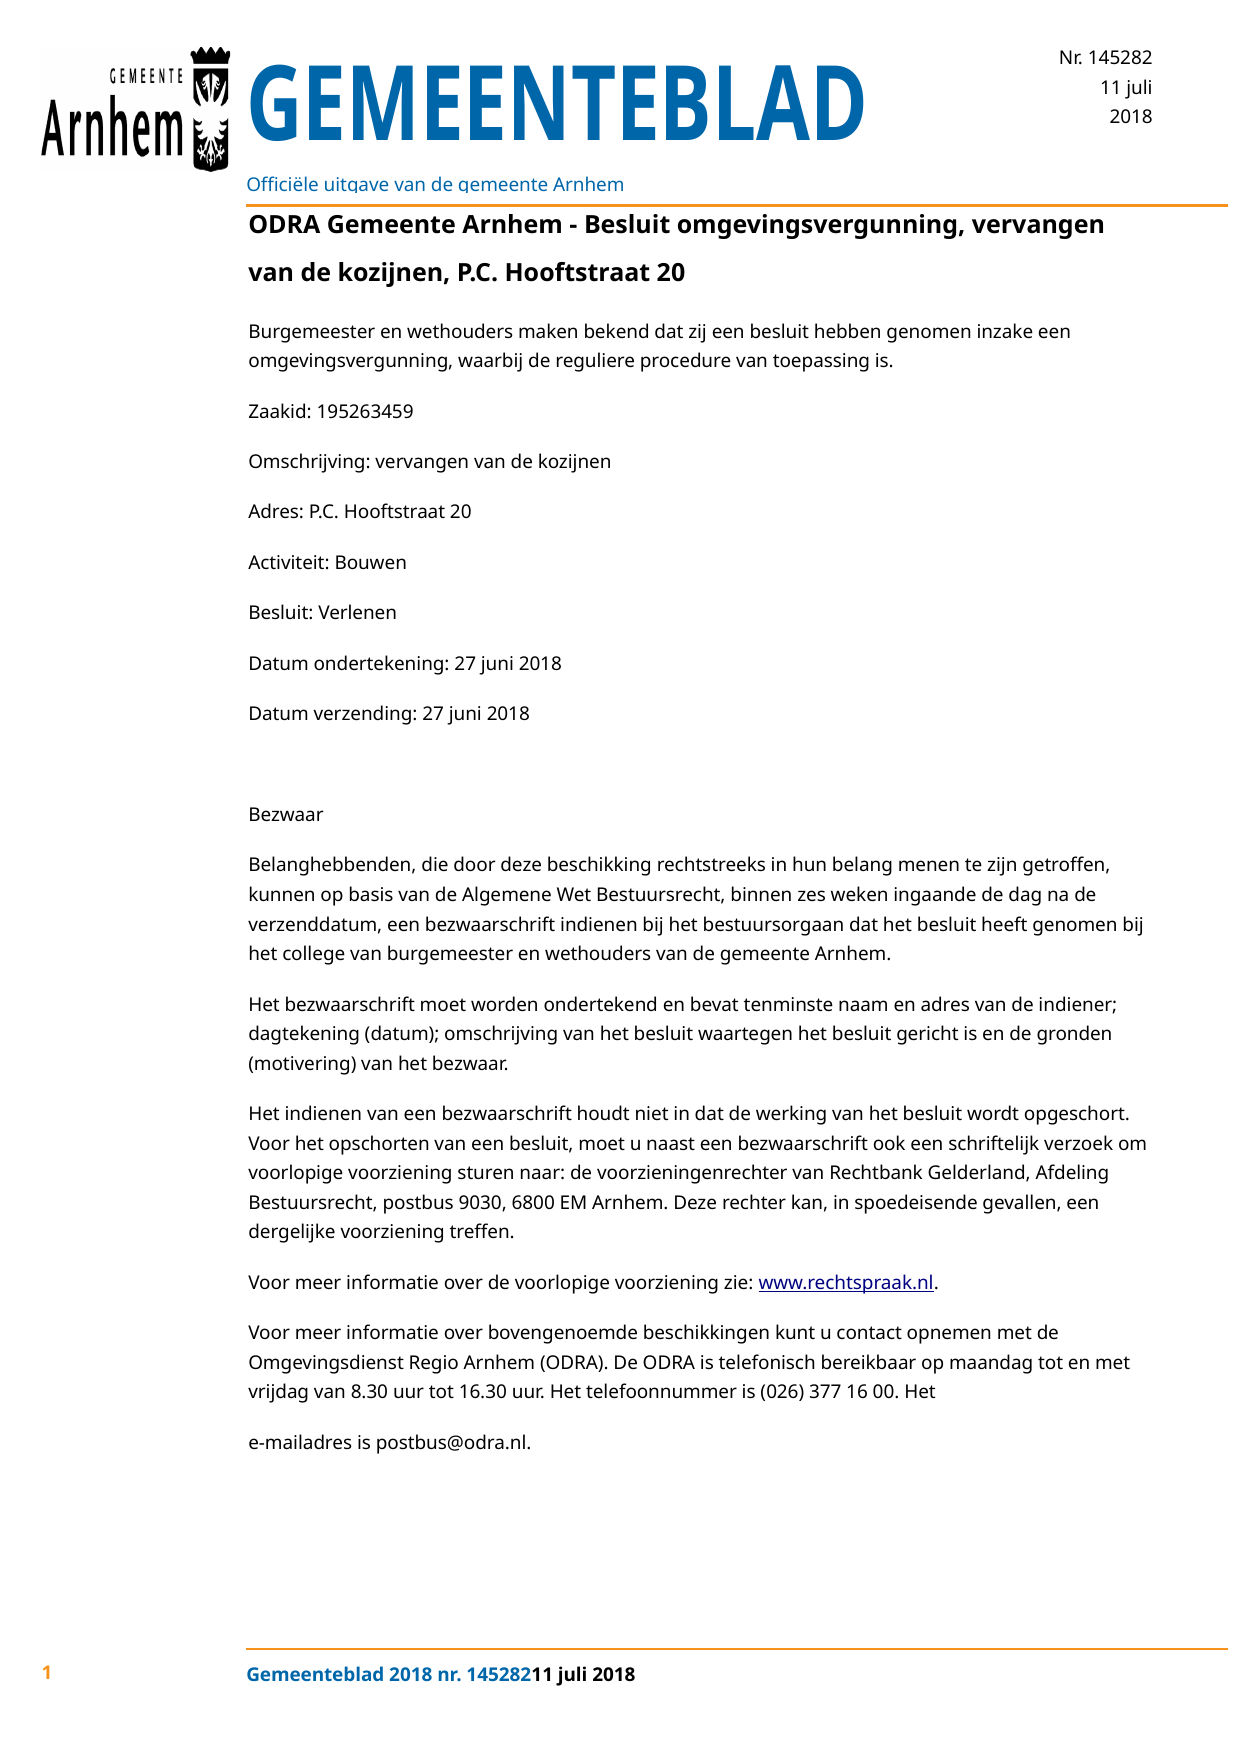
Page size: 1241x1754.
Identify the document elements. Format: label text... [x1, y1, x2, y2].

text Burgemeester en wethouders maken bekend dat zij een besluit hebben genomen inzake een omgevingsvergunning, waarbij de reguliere procedure van toepassing is. [248, 318, 1152, 373]
text ODRA Gemeente Arnhem - Besluit omgevingsvergunning, vervangen van de kozijnen, P.C. Hooftstraat 20 [248, 207, 1152, 288]
text Bezwaar [248, 801, 1152, 827]
text Voor meer informatie over bovengenoemde beschikkingen kunt u contact opnemen met de Omgevingsdienst Regio Arnhem (ODRA). De ODRA is telefonisch bereikbaar op maandag tot en met vrijdag van 8.30 uur tot 16.30 uur. Het telefoonnummer is (026) 377 16 00. Het [248, 1319, 1152, 1404]
text Belanghebbenden, die door deze beschikking rechtstreeks in hun belang menen te zijn getroffen, kunnen op basis van de Algemene Wet Bestuursrecht, binnen zes weken ingaande de dag na de verzenddatum, een bezwaarschrift indienen bij het bestuursorgaan dat het besluit heeft genomen bij het college van burgemeester en wethouders van de gemeente Arnhem. [248, 852, 1152, 966]
text Het indienen van een bezwaarschrift houdt niet in dat de werking van het besluit wordt opgeschort. Voor het opschorten van een besluit, moet u naast een bezwaarschrift ook een schriftelijk verzoek om voorlopige voorziening sturen naar: de voorzieningenrechter van Rechtbank Gelderland, Afdeling Bestuursrecht, postbus 9030, 6800 EM Arnhem. Deze rechter kan, in spoedeisende gevallen, een dergelijke voorziening treffen. [248, 1100, 1152, 1244]
text Datum verzending: 27 juni 2018 [248, 700, 1152, 726]
text Adres: P.C. Hooftstraat 20 [248, 499, 1152, 524]
text Voor meer informatie over de voorlopige voorziening zie: www.rechtspraak.nl. [248, 1269, 1152, 1295]
text Het bezwaarschrift moet worden ondertekend en bevat tenminste naam en adres van de indiener; dagtekening (datum); omschrijving van het besluit waartegen het besluit gericht is en de gronden (motivering) van het bezwaar. [248, 991, 1152, 1076]
text Omschrijving: vervangen van de kozijnen [248, 448, 1152, 474]
text e-mailadres is postbus@odra.nl. [248, 1429, 1152, 1455]
picture [41, 47, 231, 172]
text Besluit: Verlenen [248, 599, 1152, 625]
text Activiteit: Bouwen [248, 549, 1152, 575]
text Zaakid: 195263459 [248, 398, 1152, 424]
text Datum ondertekening: 27 juni 2018 [248, 650, 1152, 676]
